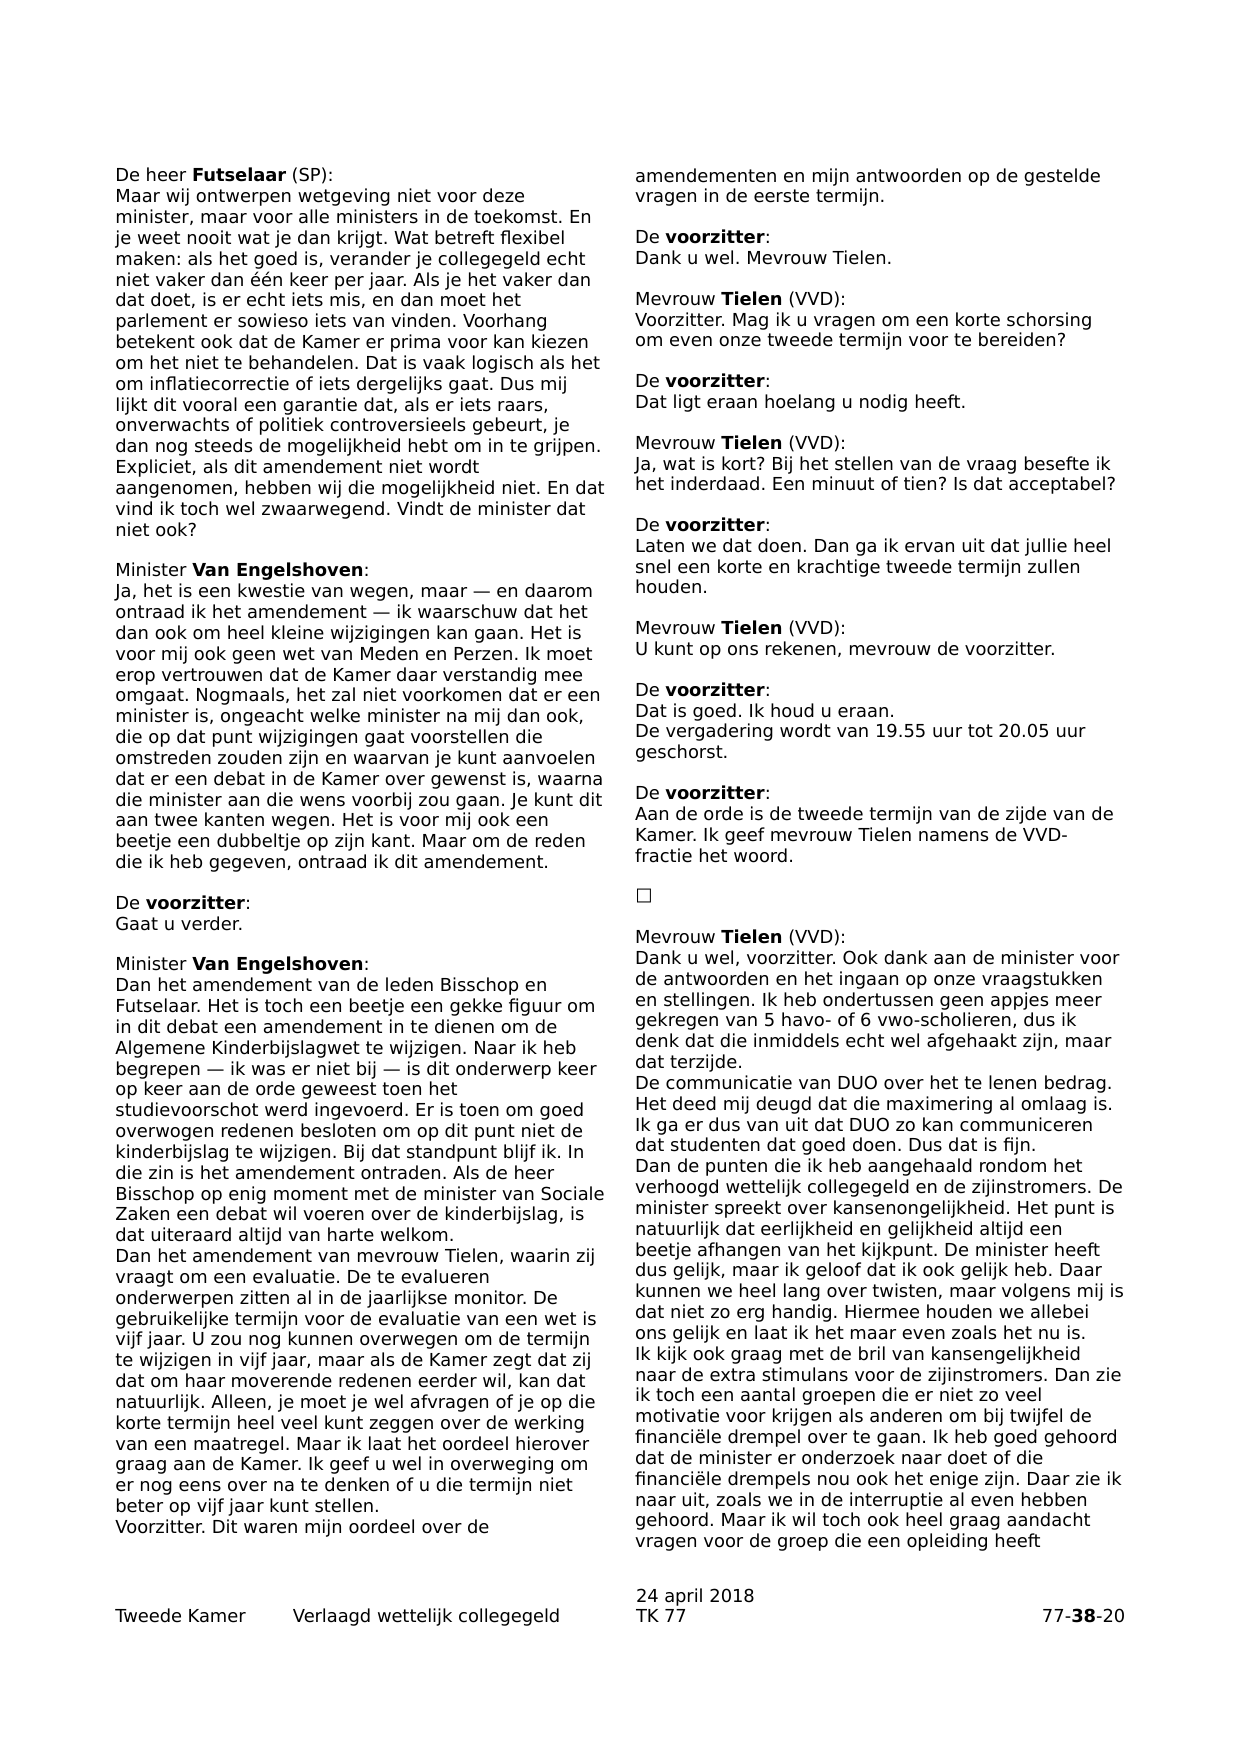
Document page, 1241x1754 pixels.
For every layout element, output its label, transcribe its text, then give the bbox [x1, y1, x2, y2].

text ⬜ [635, 886, 1125, 907]
text Maar wij ontwerpen wetgeving niet voor deze minister, maar voor alle ministers in de toekomst. En je weet nooit wat je dan krijgt. Wat betreft flexibel maken: als het goed is, verander je collegegeld echt niet vaker dan één keer per jaar. Als je het vaker dan dat doet, is er echt iets mis, en dan moet het parlement er sowieso iets van vinden. Voorhang betekent ook dat de Kamer er prima voor kan kiezen om het niet te behandelen. Dat is vaak logisch als het om inflatiecorrectie of iets dergelijks gaat. Dus mij lijkt dit vooral een garantie dat, als er iets raars, onverwachts of politiek controversieels gebeurt, je dan nog steeds de mogelijkheid hebt om in te grijpen. Expliciet, als dit amendement niet wordt aangenomen, hebben wij die mogelijkheid niet. En dat vind ik toch wel zwaarwegend. Vindt de minister dat niet ook? [115, 186, 605, 540]
text Dan de punten die ik heb aangehaald rondom het verhoogd wettelijk collegegeld en de zijinstromers. De minister spreekt over kansenongelijkheid. Het punt is natuurlijk dat eerlijkheid en gelijkheid altijd een beetje afhangen van het kijkpunt. De minister heeft dus gelijk, maar ik geloof dat ik ook gelijk heb. Daar kunnen we heel lang over twisten, maar volgens mij is dat niet zo erg handig. Hiermee houden we allebei ons gelijk en laat ik het maar even zoals het nu is. [635, 1156, 1125, 1343]
text Dat ligt eraan hoelang u nodig heeft. [635, 392, 1125, 412]
text Aan de orde is de tweede termijn van de zijde van de Kamer. Ik geef mevrouw Tielen namens de VVD-fractie het woord. [635, 804, 1125, 866]
text Dank u wel, voorzitter. Ook dank aan de minister voor de antwoorden en het ingaan op onze vraagstukken en stellingen. Ik heb ondertussen geen appjes meer gekregen van 5 havo- of 6 vwo-scholieren, dus ik denk dat die inmiddels echt wel afgehaakt zijn, maar dat terzijde. [635, 948, 1125, 1073]
text De voorzitter: [635, 783, 1125, 804]
text De voorzitter: [635, 515, 1125, 536]
text De voorzitter: [635, 227, 1125, 248]
text Laten we dat doen. Dan ga ik ervan uit dat jullie heel snel een korte en krachtige tweede termijn zullen houden. [635, 536, 1125, 598]
text Mevrouw Tielen (VVD): [635, 432, 1125, 453]
text De voorzitter: [635, 371, 1125, 392]
text Gaat u verder. [115, 913, 605, 934]
text De heer Futselaar (SP): [115, 165, 605, 186]
text De voorzitter: [635, 680, 1125, 700]
text Dan het amendement van mevrouw Tielen, waarin zij vraagt om een evaluatie. De te evalueren onderwerpen zitten al in de jaarlijkse monitor. De gebruikelijke termijn voor de evaluatie van een wet is vijf jaar. U zou nog kunnen overwegen om de termijn te wijzigen in vijf jaar, maar als de Kamer zegt dat zij dat om haar moverende redenen eerder wil, kan dat natuurlijk. Alleen, je moet je wel afvragen of je op die korte termijn heel veel kunt zeggen over de werking van een maatregel. Maar ik laat het oordeel hierover graag aan de Kamer. Ik geef u wel in overweging om er nog eens over na te denken of u die termijn niet beter op vijf jaar kunt stellen. [115, 1246, 605, 1517]
text Minister Van Engelshoven: [115, 954, 605, 975]
text De voorzitter: [115, 893, 605, 913]
text Minister Van Engelshoven: [115, 560, 605, 581]
text Mevrouw Tielen (VVD): [635, 288, 1125, 309]
text Mevrouw Tielen (VVD): [635, 927, 1125, 948]
text U kunt op ons rekenen, mevrouw de voorzitter. [635, 639, 1125, 660]
text Dat is goed. Ik houd u eraan. [635, 700, 1125, 721]
text amendementen en mijn antwoorden op de gestelde vragen in de eerste termijn. [635, 165, 1125, 207]
text Mevrouw Tielen (VVD): [635, 618, 1125, 639]
text Ja, het is een kwestie van wegen, maar — en daarom ontraad ik het amendement — ik waarschuw dat het dan ook om heel kleine wijzigingen kan gaan. Het is voor mij ook geen wet van Meden en Perzen. Ik moet erop vertrouwen dat de Kamer daar verstandig mee omgaat. Nogmaals, het zal niet voorkomen dat er een minister is, ongeacht welke minister na mij dan ook, die op dat punt wijzigingen gaat voorstellen die omstreden zouden zijn en waarvan je kunt aanvoelen dat er een debat in de Kamer over gewenst is, waarna die minister aan die wens voorbij zou gaan. Je kunt dit aan twee kanten wegen. Het is voor mij ook een beetje een dubbeltje op zijn kant. Maar om de reden die ik heb gegeven, ontraad ik dit amendement. [115, 581, 605, 873]
text De communicatie van DUO over het te lenen bedrag. Het deed mij deugd dat die maximering al omlaag is. Ik ga er dus van uit dat DUO zo kan communiceren dat studenten dat goed doen. Dus dat is fijn. [635, 1073, 1125, 1156]
text Dan het amendement van de leden Bisschop en Futselaar. Het is toch een beetje een gekke figuur om in dit debat een amendement in te dienen om de Algemene Kinderbijslagwet te wijzigen. Naar ik heb begrepen — ik was er niet bij — is dit onderwerp keer op keer aan de orde geweest toen het studievoorschot werd ingevoerd. Er is toen om goed overwogen redenen besloten om op dit punt niet de kinderbijslag te wijzigen. Bij dat standpunt blijf ik. In die zin is het amendement ontraden. Als de heer Bisschop op enig moment met de minister van Sociale Zaken een debat wil voeren over de kinderbijslag, is dat uiteraard altijd van harte welkom. [115, 975, 605, 1246]
text Voorzitter. Dit waren mijn oordeel over de [115, 1517, 605, 1537]
text Ja, wat is kort? Bij het stellen van de vraag besefte ik het inderdaad. Een minuut of tien? Is dat acceptabel? [635, 453, 1125, 495]
text Voorzitter. Mag ik u vragen om een korte schorsing om even onze tweede termijn voor te bereiden? [635, 309, 1125, 351]
text De vergadering wordt van 19.55 uur tot 20.05 uur geschorst. [635, 721, 1125, 763]
text Dank u wel. Mevrouw Tielen. [635, 248, 1125, 268]
text Ik kijk ook graag met de bril van kansengelijkheid naar de extra stimulans voor de zijinstromers. Dan zie ik toch een aantal groepen die er niet zo veel motivatie voor krijgen als anderen om bij twijfel de financiële drempel over te gaan. Ik heb goed gehoord dat de minister er onderzoek naar doet of die financiële drempels nou ook het enige zijn. Daar zie ik naar uit, zoals we in de interruptie al even hebben gehoord. Maar ik wil toch ook heel graag aandacht vragen voor de groep die een opleiding heeft [635, 1343, 1125, 1552]
